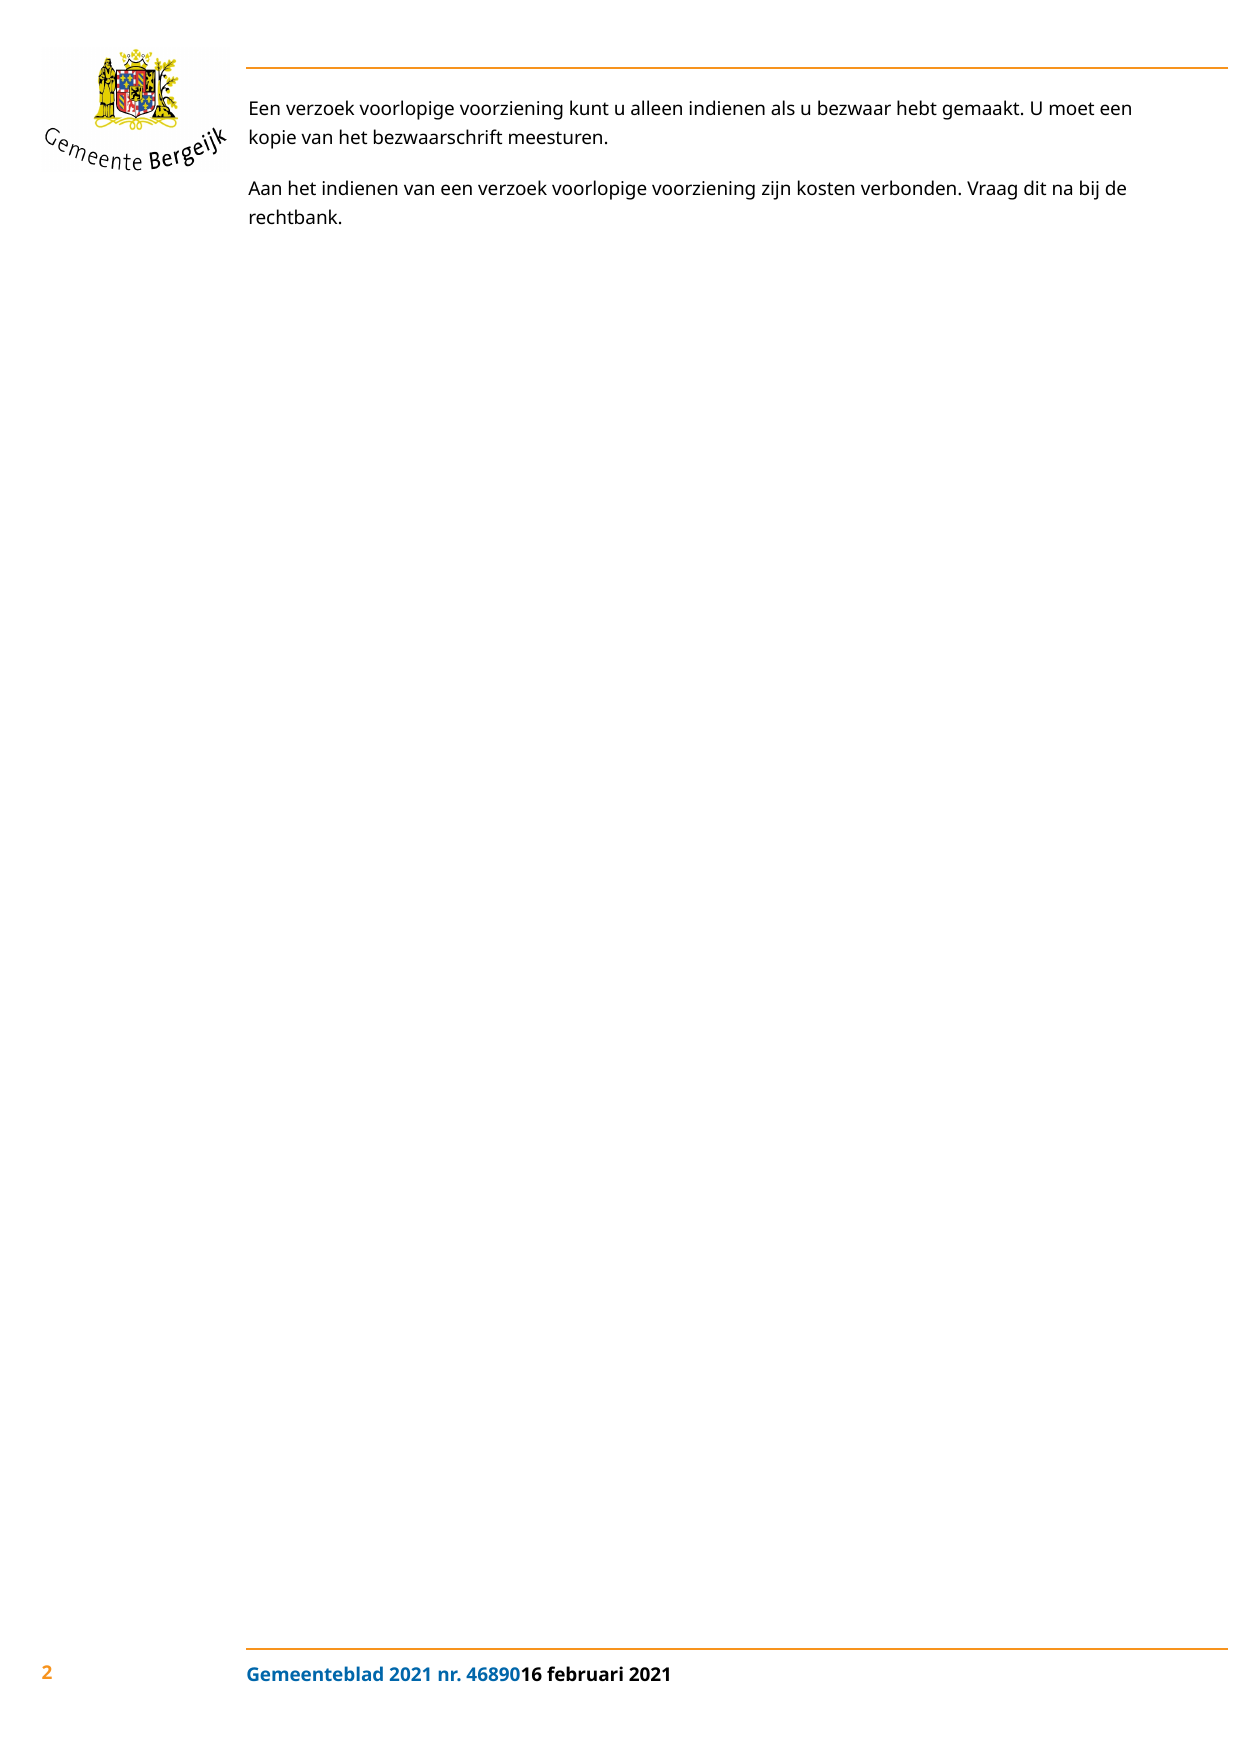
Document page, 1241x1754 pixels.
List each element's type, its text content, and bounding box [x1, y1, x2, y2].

text Een verzoek voorlopige voorziening kunt u alleen indienen als u bezwaar hebt gemaakt. U moet een kopie van het bezwaarschrift meesturen. [248, 95, 1152, 150]
text Aan het indienen van een verzoek voorlopige voorziening zijn kosten verbonden. Vraag dit na bij de rechtbank. [248, 175, 1152, 230]
picture [41, 47, 231, 172]
